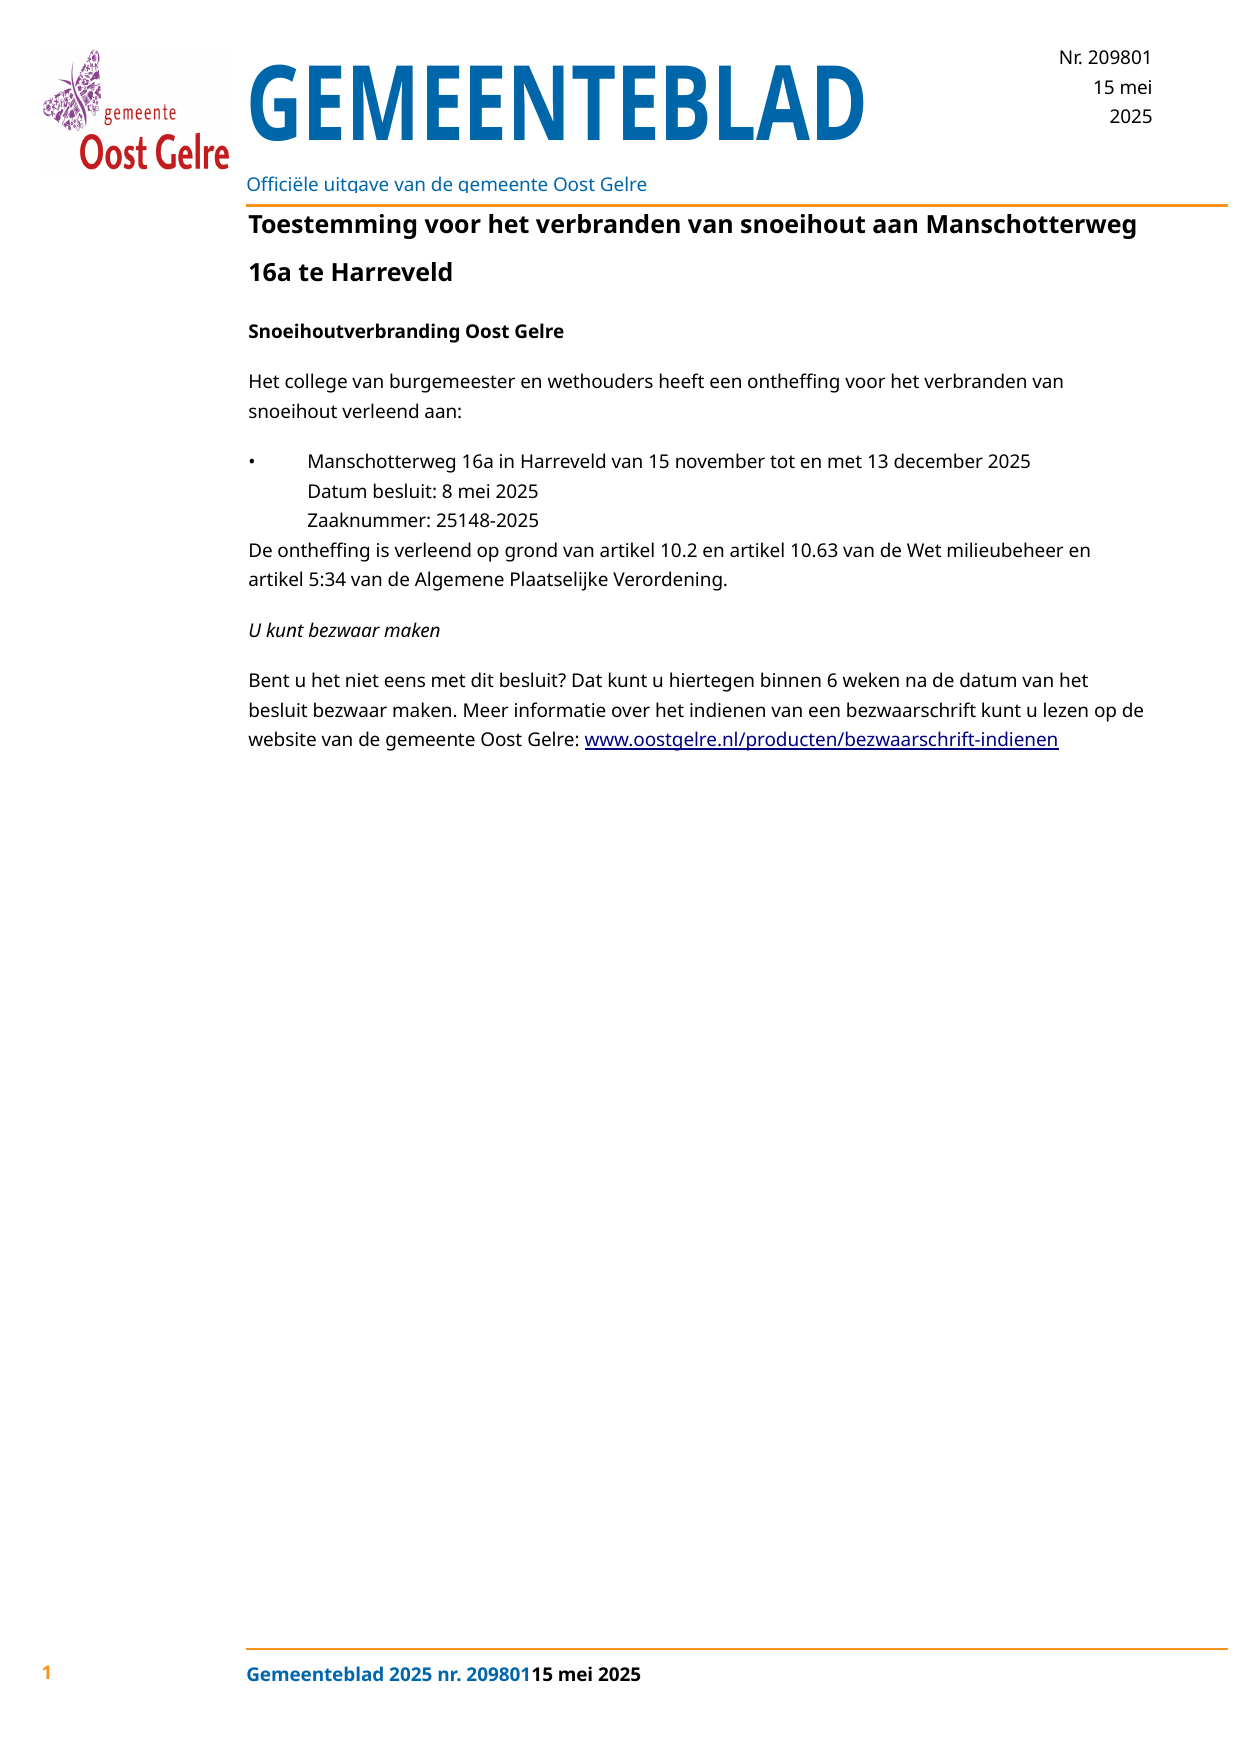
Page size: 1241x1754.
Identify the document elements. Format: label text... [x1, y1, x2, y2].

text U kunt bezwaar maken [248, 617, 1152, 643]
list Manschotterweg 16a in Harreveld van 15 november tot en met 13 december 2025 [248, 448, 1152, 474]
text Snoeihoutverbranding Oost Gelre [248, 318, 1152, 344]
text Bent u het niet eens met dit besluit? Dat kunt u hiertegen binnen 6 weken na de datum van het besluit bezwaar maken. Meer informatie over het indienen van een bezwaarschrift kunt u lezen op de website van de gemeente Oost Gelre: www.oostgelre.nl/producten/bezwaarschrift-indienen [248, 667, 1152, 752]
list Zaaknummer: 25148-2025 [248, 507, 1152, 533]
list Datum besluit: 8 mei 2025 [248, 478, 1152, 504]
text Toestemming voor het verbranden van snoeihout aan Manschotterweg 16a te Harreveld [248, 207, 1152, 288]
picture [41, 47, 231, 172]
text Het college van burgemeester en wethouders heeft een ontheffing voor het verbranden van snoeihout verleend aan: [248, 368, 1152, 424]
text De ontheffing is verleend op grond van artikel 10.2 en artikel 10.63 van de Wet milieubeheer en artikel 5:34 van de Algemene Plaatselijke Verordening. [248, 537, 1152, 592]
